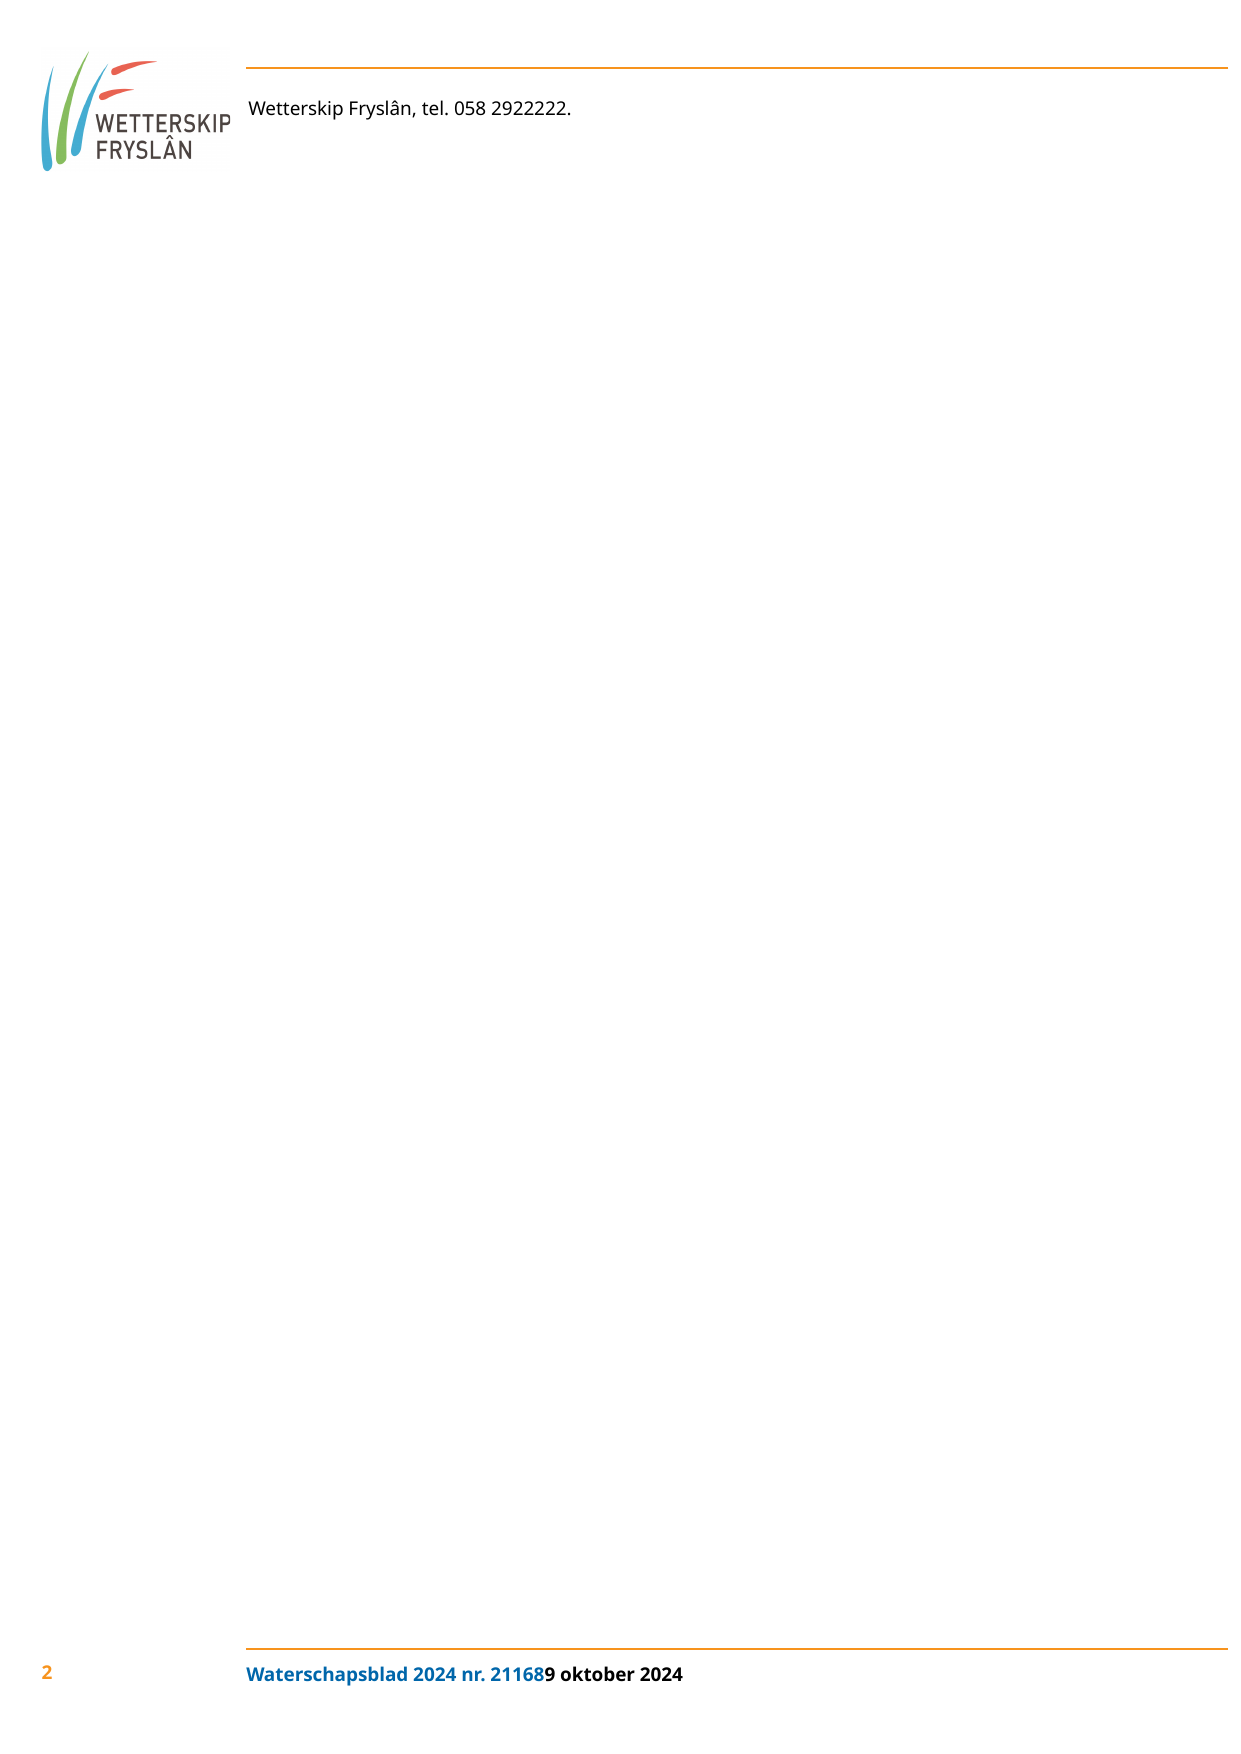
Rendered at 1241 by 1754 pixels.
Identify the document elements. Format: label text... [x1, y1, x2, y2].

picture [41, 47, 231, 172]
text Wetterskip Fryslân, tel. 058 2922222. [248, 95, 1152, 121]
